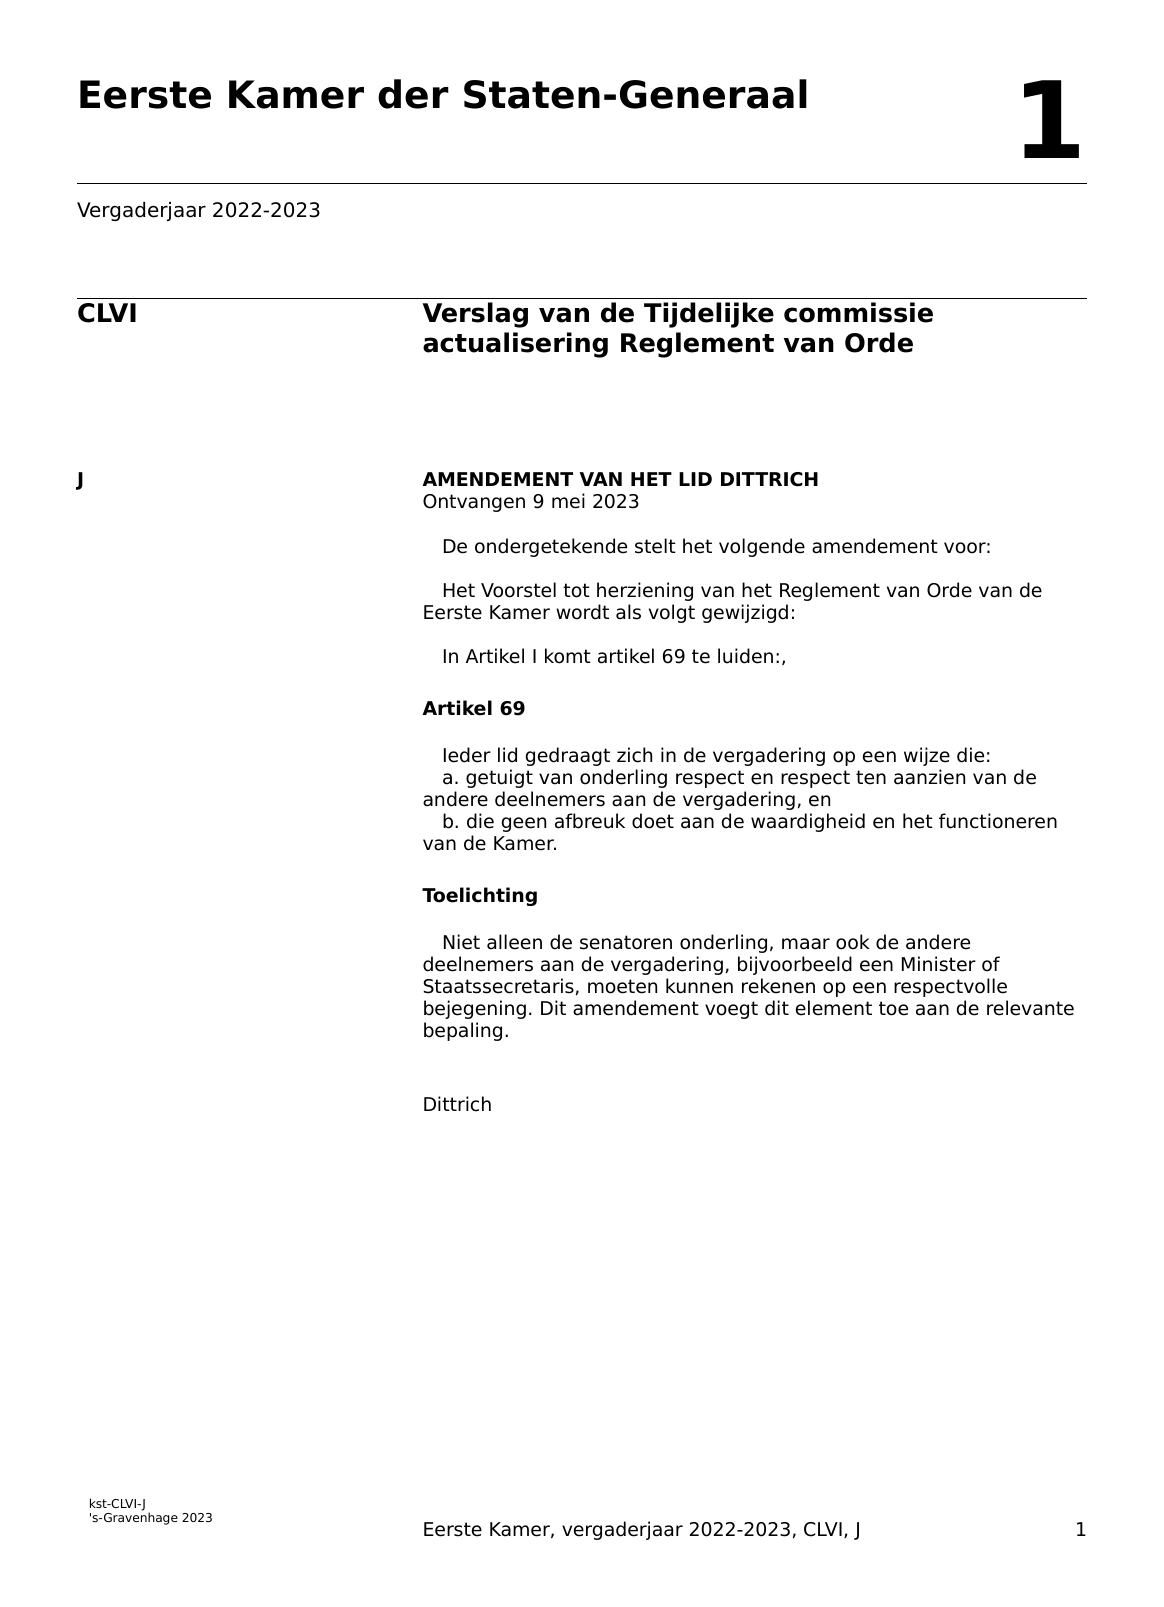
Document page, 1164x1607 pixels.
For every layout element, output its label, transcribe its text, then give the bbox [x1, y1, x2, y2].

text b. die geen afbreuk doet aan de waardigheid en het functioneren van de Kamer. [422, 811, 1087, 855]
text Het Voorstel tot herziening van het Reglement van Orde van de Eerste Kamer wordt als volgt gewijzigd: [422, 580, 1087, 624]
text kst-CLVI-J [88, 1497, 323, 1511]
text 's-Gravenhage 2023 [88, 1511, 323, 1525]
subtitle Toelichting [422, 885, 1087, 907]
text Ieder lid gedraagt zich in de vergadering op een wijze die: [422, 745, 1087, 767]
subtitle CLVI Verslag van de Tijdelijke commissie actualisering Reglement van Orde [77, 299, 1087, 358]
text In Artikel I komt artikel 69 te luiden:, [422, 646, 1087, 668]
text De ondergetekende stelt het volgende amendement voor: [422, 536, 1087, 557]
text Niet alleen de senatoren onderling, maar ook de andere deelnemers aan de vergadering, bijvoorbeeld een Minister of Staatssecretaris, moeten kunnen rekenen op een respectvolle bejegening. Dit amendement voegt dit element toe aan de relevante bepaling. [422, 932, 1087, 1042]
table_cell Vergaderjaar 2022-2023 [77, 184, 1087, 298]
text Ontvangen 9 mei 2023 [422, 491, 1087, 513]
text Dittrich [422, 1072, 1087, 1116]
subtitle Artikel 69 [422, 698, 1087, 720]
table_header 1 [886, 59, 1087, 183]
text a. getuigt van onderling respect en respect ten aanzien van de andere deelnemers aan de vergadering, en [422, 767, 1087, 811]
subtitle J AMENDEMENT VAN HET LID DITTRICH [77, 469, 1087, 491]
table_header Eerste Kamer der Staten-Generaal [77, 59, 886, 183]
